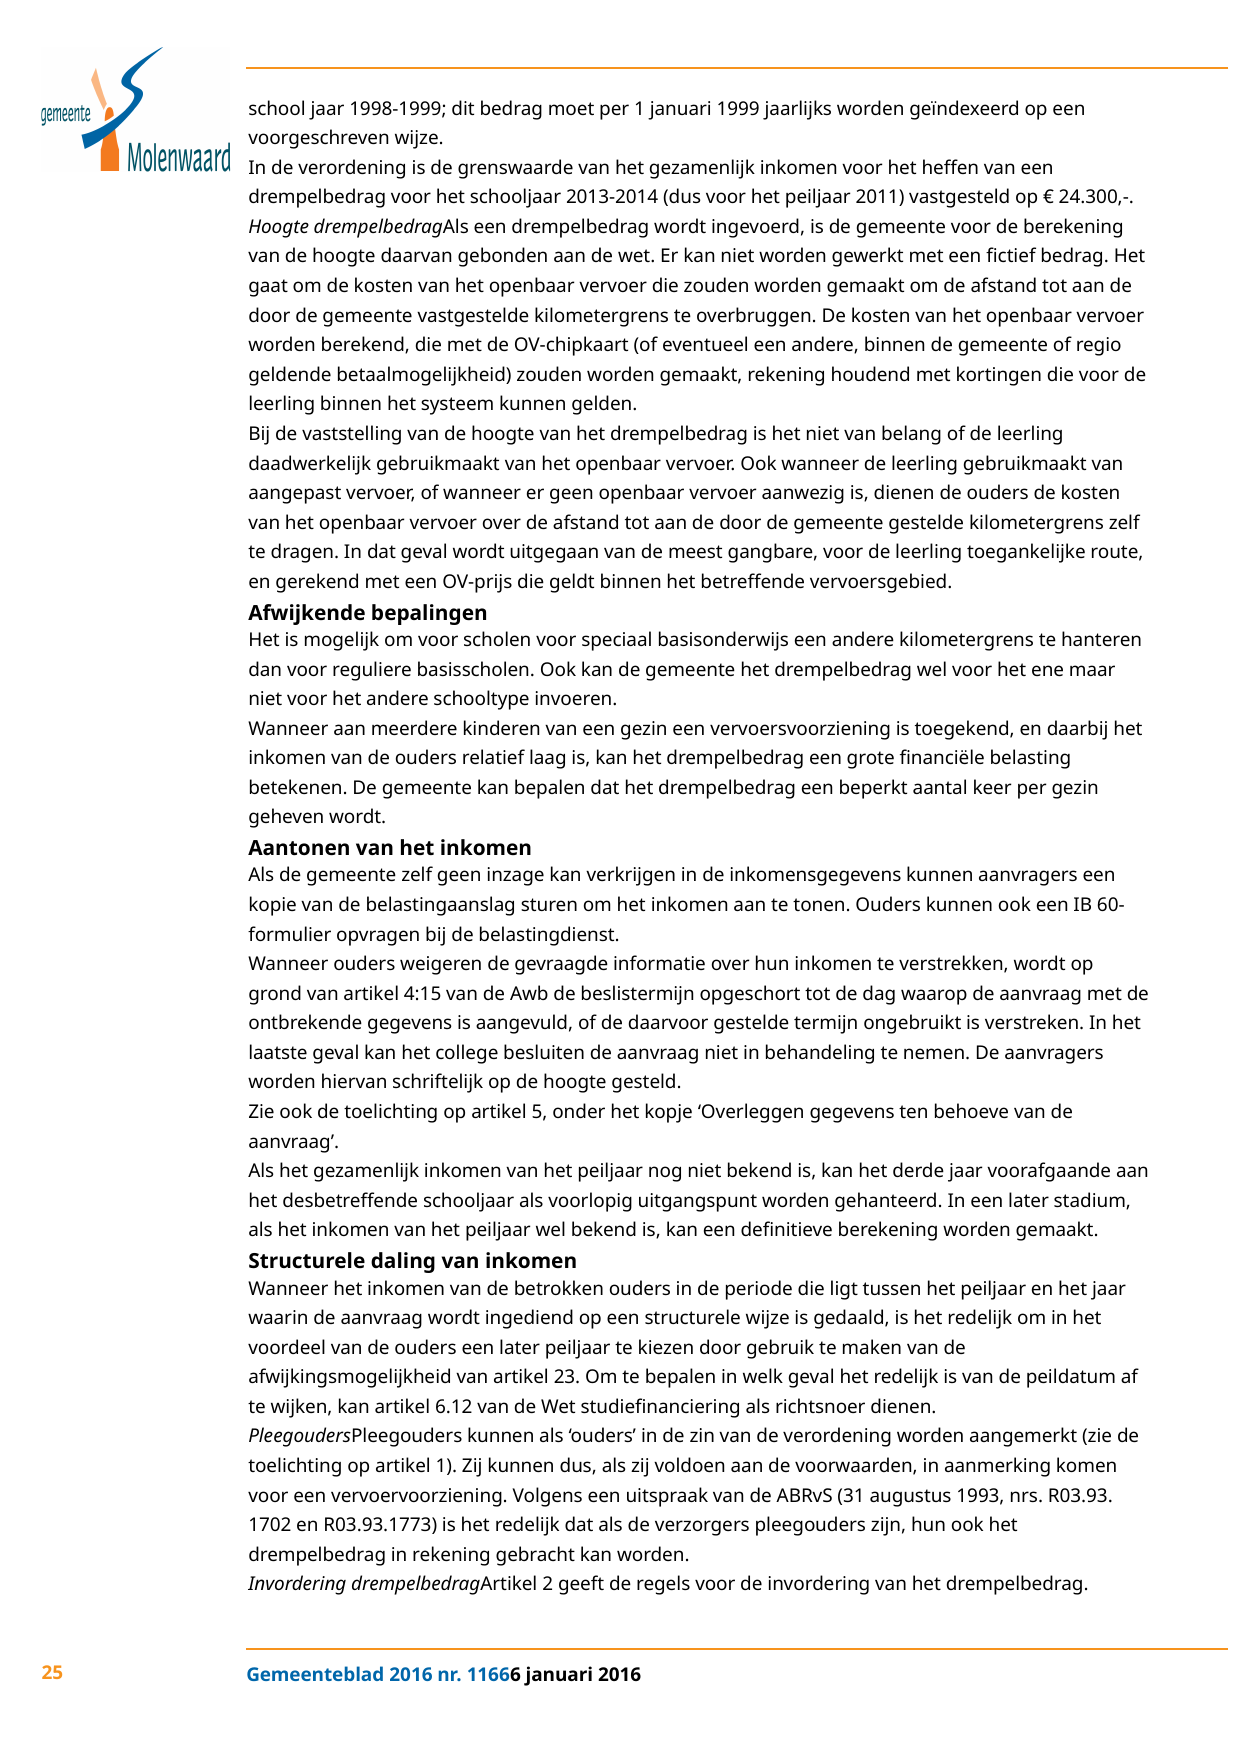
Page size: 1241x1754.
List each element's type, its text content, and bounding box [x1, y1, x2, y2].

text Afwijkende bepalingen [248, 598, 1152, 626]
text Aantonen van het inkomen [248, 833, 1152, 862]
text school jaar 1998-1999; dit bedrag moet per 1 januari 1999 jaarlijks worden geïndexeerd op een voorgeschreven wijze. [248, 95, 1152, 150]
text Zie ook de toelichting op artikel 5, onder het kopje ‘Overleggen gegevens ten behoeve van de aanvraag’. [248, 1098, 1152, 1154]
text Het is mogelijk om voor scholen voor speciaal basisonderwijs een andere kilometergrens te hanteren dan voor reguliere basisscholen. Ook kan de gemeente het drempelbedrag wel voor het ene maar niet voor het andere schooltype invoeren. [248, 626, 1152, 711]
text Wanneer het inkomen van de betrokken ouders in de periode die ligt tussen het peiljaar en het jaar waarin de aanvraag wordt ingediend op een structurele wijze is gedaald, is het redelijk om in het voordeel van de ouders een later peiljaar te kiezen door gebruik te maken van de afwijkingsmogelijkheid van artikel 23. Om te bepalen in welk geval het redelijk is van de peildatum af te wijken, kan artikel 6.12 van de Wet studiefinanciering als richtsnoer dienen. [248, 1275, 1152, 1419]
text Wanneer ouders weigeren de gevraagde informatie over hun inkomen te verstrekken, wordt op grond van artikel 4:15 van de Awb de beslistermijn opgeschort tot de dag waarop de aanvraag met de ontbrekende gegevens is aangevuld, of de daarvoor gestelde termijn ongebruikt is verstreken. In het laatste geval kan het college besluiten de aanvraag niet in behandeling te nemen. De aanvragers worden hiervan schriftelijk op de hoogte gesteld. [248, 950, 1152, 1094]
picture [41, 47, 231, 172]
text PleegoudersPleegouders kunnen als ‘ouders’ in de zin van de verordening worden aangemerkt (zie de toelichting op artikel 1). Zij kunnen dus, als zij voldoen aan de voorwaarden, in aanmerking komen voor een vervoervoorziening. Volgens een uitspraak van de ABRvS (31 augustus 1993, nrs. R03.93. 1702 en R03.93.1773) is het redelijk dat als de verzorgers pleegouders zijn, hun ook het drempelbedrag in rekening gebracht kan worden. [248, 1423, 1152, 1567]
text Structurele daling van inkomen [248, 1246, 1152, 1275]
text Als het gezamenlijk inkomen van het peiljaar nog niet bekend is, kan het derde jaar voorafgaande aan het desbetreffende schooljaar als voorlopig uitgangspunt worden gehanteerd. In een later stadium, als het inkomen van het peiljaar wel bekend is, kan een definitieve berekening worden gemaakt. [248, 1157, 1152, 1242]
text Bij de vaststelling van de hoogte van het drempelbedrag is het niet van belang of de leerling daadwerkelijk gebruikmaakt van het openbaar vervoer. Ook wanneer de leerling gebruikmaakt van aangepast vervoer, of wanneer er geen openbaar vervoer aanwezig is, dienen de ouders de kosten van het openbaar vervoer over de afstand tot aan de door de gemeente gestelde kilometergrens zelf te dragen. In dat geval wordt uitgegaan van de meest gangbare, voor de leerling toegankelijke route, en gerekend met een OV-prijs die geldt binnen het betreffende vervoersgebied. [248, 420, 1152, 594]
text Als de gemeente zelf geen inzage kan verkrijgen in de inkomensgegevens kunnen aanvragers een kopie van de belastingaanslag sturen om het inkomen aan te tonen. Ouders kunnen ook een IB 60-formulier opvragen bij de belastingdienst. [248, 862, 1152, 947]
text Hoogte drempelbedragAls een drempelbedrag wordt ingevoerd, is de gemeente voor de berekening van de hoogte daarvan gebonden aan de wet. Er kan niet worden gewerkt met een fictief bedrag. Het gaat om de kosten van het openbaar vervoer die zouden worden gemaakt om de afstand tot aan de door de gemeente vastgestelde kilometergrens te overbruggen. De kosten van het openbaar vervoer worden berekend, die met de OV-chipkaart (of eventueel een andere, binnen de gemeente of regio geldende betaalmogelijkheid) zouden worden gemaakt, rekening houdend met kortingen die voor de leerling binnen het systeem kunnen gelden. [248, 213, 1152, 416]
text Invordering drempelbedragArtikel 2 geeft de regels voor de invordering van het drempelbedrag. [248, 1571, 1152, 1596]
text In de verordening is de grenswaarde van het gezamenlijk inkomen voor het heffen van een drempelbedrag voor het schooljaar 2013-2014 (dus voor het peiljaar 2011) vastgesteld op € 24.300,-. [248, 154, 1152, 209]
text Wanneer aan meerdere kinderen van een gezin een vervoersvoorziening is toegekend, en daarbij het inkomen van de ouders relatief laag is, kan het drempelbedrag een grote financiële belasting betekenen. De gemeente kan bepalen dat het drempelbedrag een beperkt aantal keer per gezin geheven wordt. [248, 715, 1152, 829]
